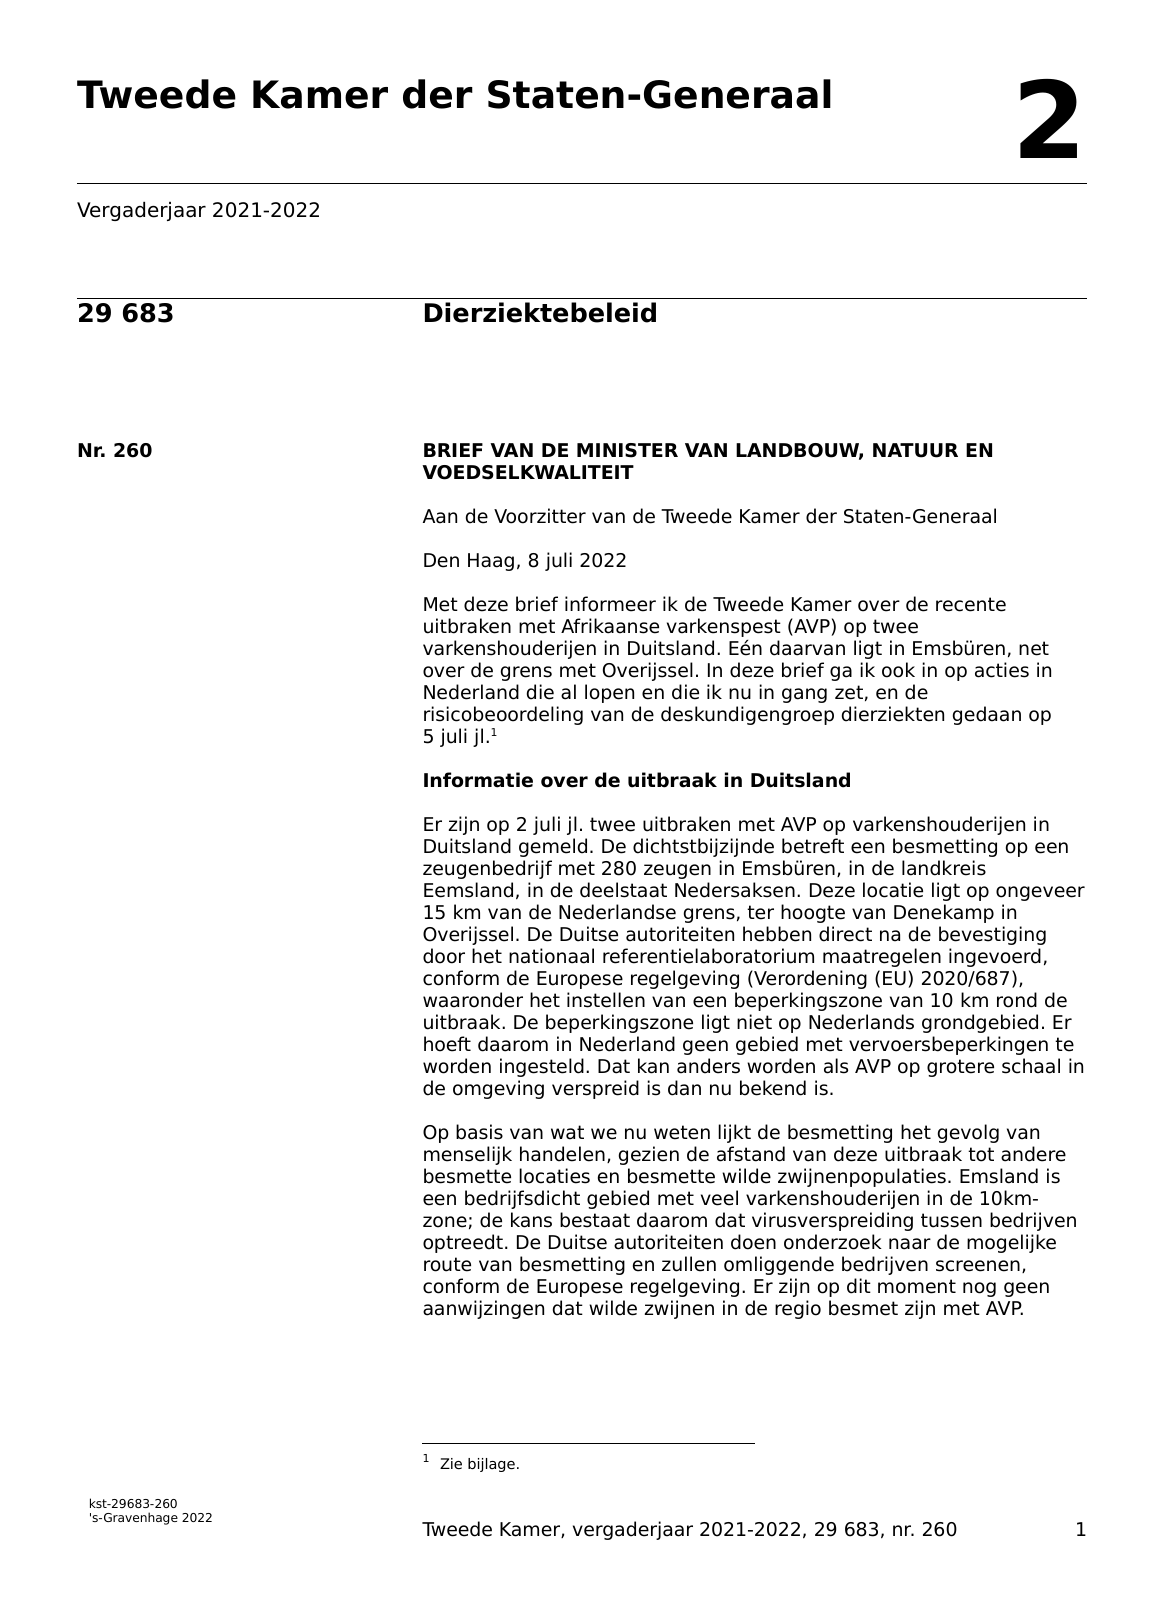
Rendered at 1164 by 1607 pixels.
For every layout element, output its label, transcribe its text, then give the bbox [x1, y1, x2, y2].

subtitle Nr. 260 BRIEF VAN DE MINISTER VAN LANDBOUW, NATUUR EN VOEDSELKWALITEIT [77, 440, 1087, 484]
table_header 2 [886, 59, 1087, 183]
text Den Haag, 8 juli 2022 [422, 550, 1087, 572]
text Zie bijlage. [422, 1452, 1087, 1474]
table_cell Vergaderjaar 2021-2022 [77, 184, 1087, 298]
text 's-Gravenhage 2022 [88, 1511, 323, 1525]
text Met deze brief informeer ik de Tweede Kamer over de recente uitbraken met Afrikaanse varkenspest (AVP) op twee varkenshouderijen in Duitsland. Eén daarvan ligt in Emsbüren, net over de grens met Overijssel. In deze brief ga ik ook in op acties in Nederland die al lopen en die ik nu in gang zet, en de risicobeoordeling van de deskundigengroep dierziekten gedaan op 5 juli jl. [422, 594, 1087, 748]
subtitle 29 683 Dierziektebeleid [77, 299, 1087, 329]
text kst-29683-260 [88, 1497, 323, 1511]
text Op basis van wat we nu weten lijkt de besmetting het gevolg van menselijk handelen, gezien de afstand van deze uitbraak tot andere besmette locaties en besmette wilde zwijnenpopulaties. Emsland is een bedrijfsdicht gebied met veel varkenshouderijen in de 10km-zone; de kans bestaat daarom dat virusverspreiding tussen bedrijven optreedt. De Duitse autoriteiten doen onderzoek naar de mogelijke route van besmetting en zullen omliggende bedrijven screenen, conform de Europese regelgeving. Er zijn op dit moment nog geen aanwijzingen dat wilde zwijnen in de regio besmet zijn met AVP. [422, 1122, 1087, 1320]
text Aan de Voorzitter van de Tweede Kamer der Staten-Generaal [422, 506, 1087, 528]
table_header Tweede Kamer der Staten-Generaal [77, 59, 886, 183]
subtitle Informatie over de uitbraak in Duitsland [422, 770, 1087, 792]
text Er zijn op 2 juli jl. twee uitbraken met AVP op varkenshouderijen in Duitsland gemeld. De dichtstbijzijnde betreft een besmetting op een zeugenbedrijf met 280 zeugen in Emsbüren, in de landkreis Eemsland, in de deelstaat Nedersaksen. Deze locatie ligt op ongeveer 15 km van de Nederlandse grens, ter hoogte van Denekamp in Overijssel. De Duitse autoriteiten hebben direct na de bevestiging door het nationaal referentielaboratorium maatregelen ingevoerd, conform de Europese regelgeving (Verordening (EU) 2020/687), waaronder het instellen van een beperkingszone van 10 km rond de uitbraak. De beperkingszone ligt niet op Nederlands grondgebied. Er hoeft daarom in Nederland geen gebied met vervoersbeperkingen te worden ingesteld. Dat kan anders worden als AVP op grotere schaal in de omgeving verspreid is dan nu bekend is. [422, 814, 1087, 1100]
